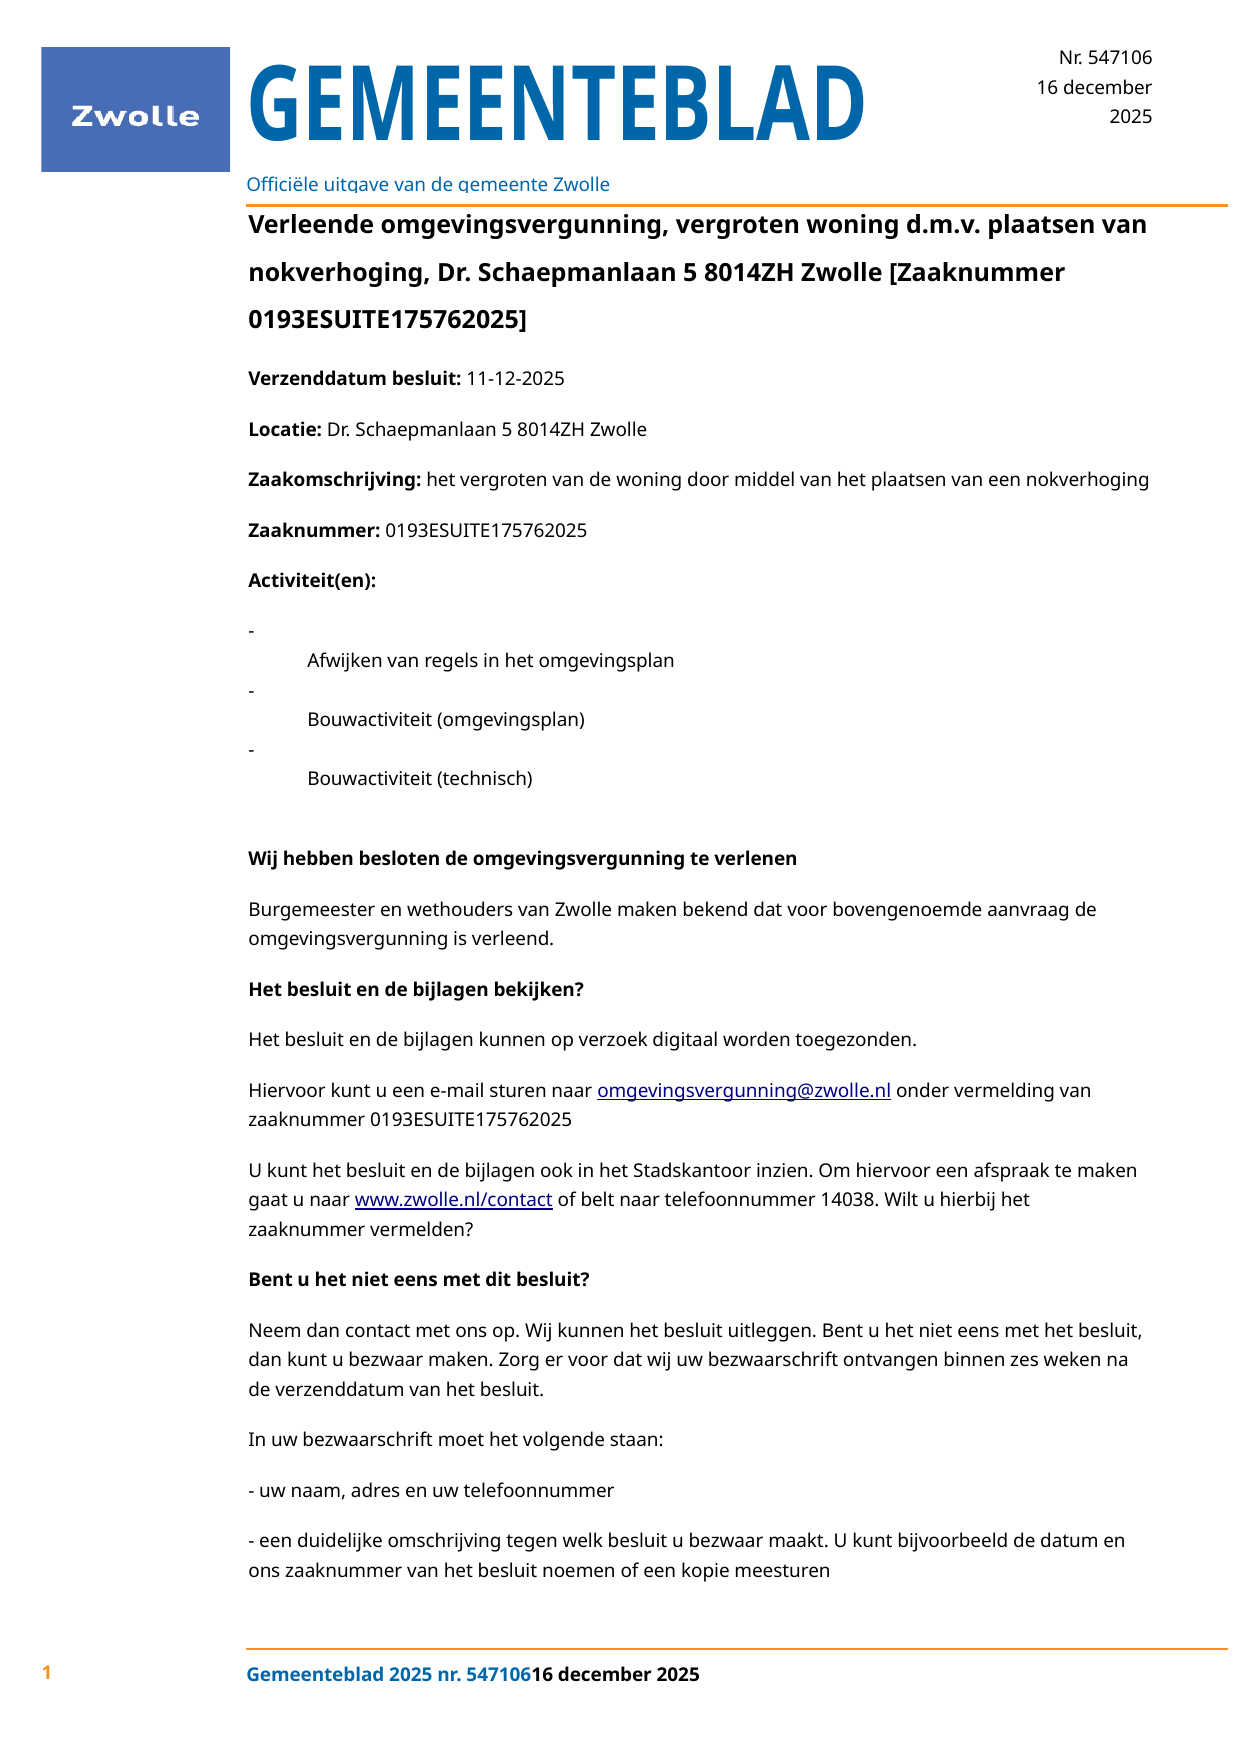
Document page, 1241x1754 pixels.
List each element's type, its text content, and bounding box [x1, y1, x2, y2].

text Het besluit en de bijlagen bekijken? [248, 976, 1152, 1002]
text Zaaknummer: 0193ESUITE175762025 [248, 517, 1152, 542]
list Bouwactiviteit (omgevingsplan) [248, 706, 1152, 732]
picture [41, 47, 231, 172]
text Verleende omgevingsvergunning, vergroten woning d.m.v. plaatsen van nokverhoging, Dr. Schaepmanlaan 5 8014ZH Zwolle [Zaaknummer 0193ESUITE175762025] [248, 207, 1152, 336]
text - een duidelijke omschrijving tegen welk besluit u bezwaar maakt. U kunt bijvoorbeeld de datum en ons zaaknummer van het besluit noemen of een kopie meesturen [248, 1527, 1152, 1582]
text Activiteit(en): [248, 567, 1152, 593]
text Verzenddatum besluit: 11-12-2025 [248, 366, 1152, 391]
text Het besluit en de bijlagen kunnen op verzoek digitaal worden toegezonden. [248, 1026, 1152, 1052]
text Wij hebben besloten de omgevingsvergunning te verlenen [248, 846, 1152, 871]
text In uw bezwaarschrift moet het volgende staan: [248, 1426, 1152, 1452]
text Bent u het niet eens met dit besluit? [248, 1266, 1152, 1292]
text Zaakomschrijving: het vergroten van de woning door middel van het plaatsen van een nokverhoging [248, 466, 1152, 492]
text U kunt het besluit en de bijlagen ook in het Stadskantoor inzien. Om hiervoor een afspraak te maken gaat u naar www.zwolle.nl/contact of belt naar telefoonnummer 14038. Wilt u hierbij het zaaknummer vermelden? [248, 1157, 1152, 1242]
text Burgemeester en wethouders van Zwolle maken bekend dat voor bovengenoemde aanvraag de omgevingsvergunning is verleend. [248, 896, 1152, 951]
text - uw naam, adres en uw telefoonnummer [248, 1477, 1152, 1502]
list Bouwactiviteit (technisch) [248, 766, 1152, 791]
text Hiervoor kunt u een e-mail sturen naar omgevingsvergunning@zwolle.nl onder vermelding van zaaknummer 0193ESUITE175762025 [248, 1077, 1152, 1132]
text Neem dan contact met ons op. Wij kunnen het besluit uitleggen. Bent u het niet eens met het besluit, dan kunt u bezwaar maken. Zorg er voor dat wij uw bezwaarschrift ontvangen binnen zes weken na de verzenddatum van het besluit. [248, 1317, 1152, 1402]
text Locatie: Dr. Schaepmanlaan 5 8014ZH Zwolle [248, 416, 1152, 442]
list Afwijken van regels in het omgevingsplan [248, 647, 1152, 673]
